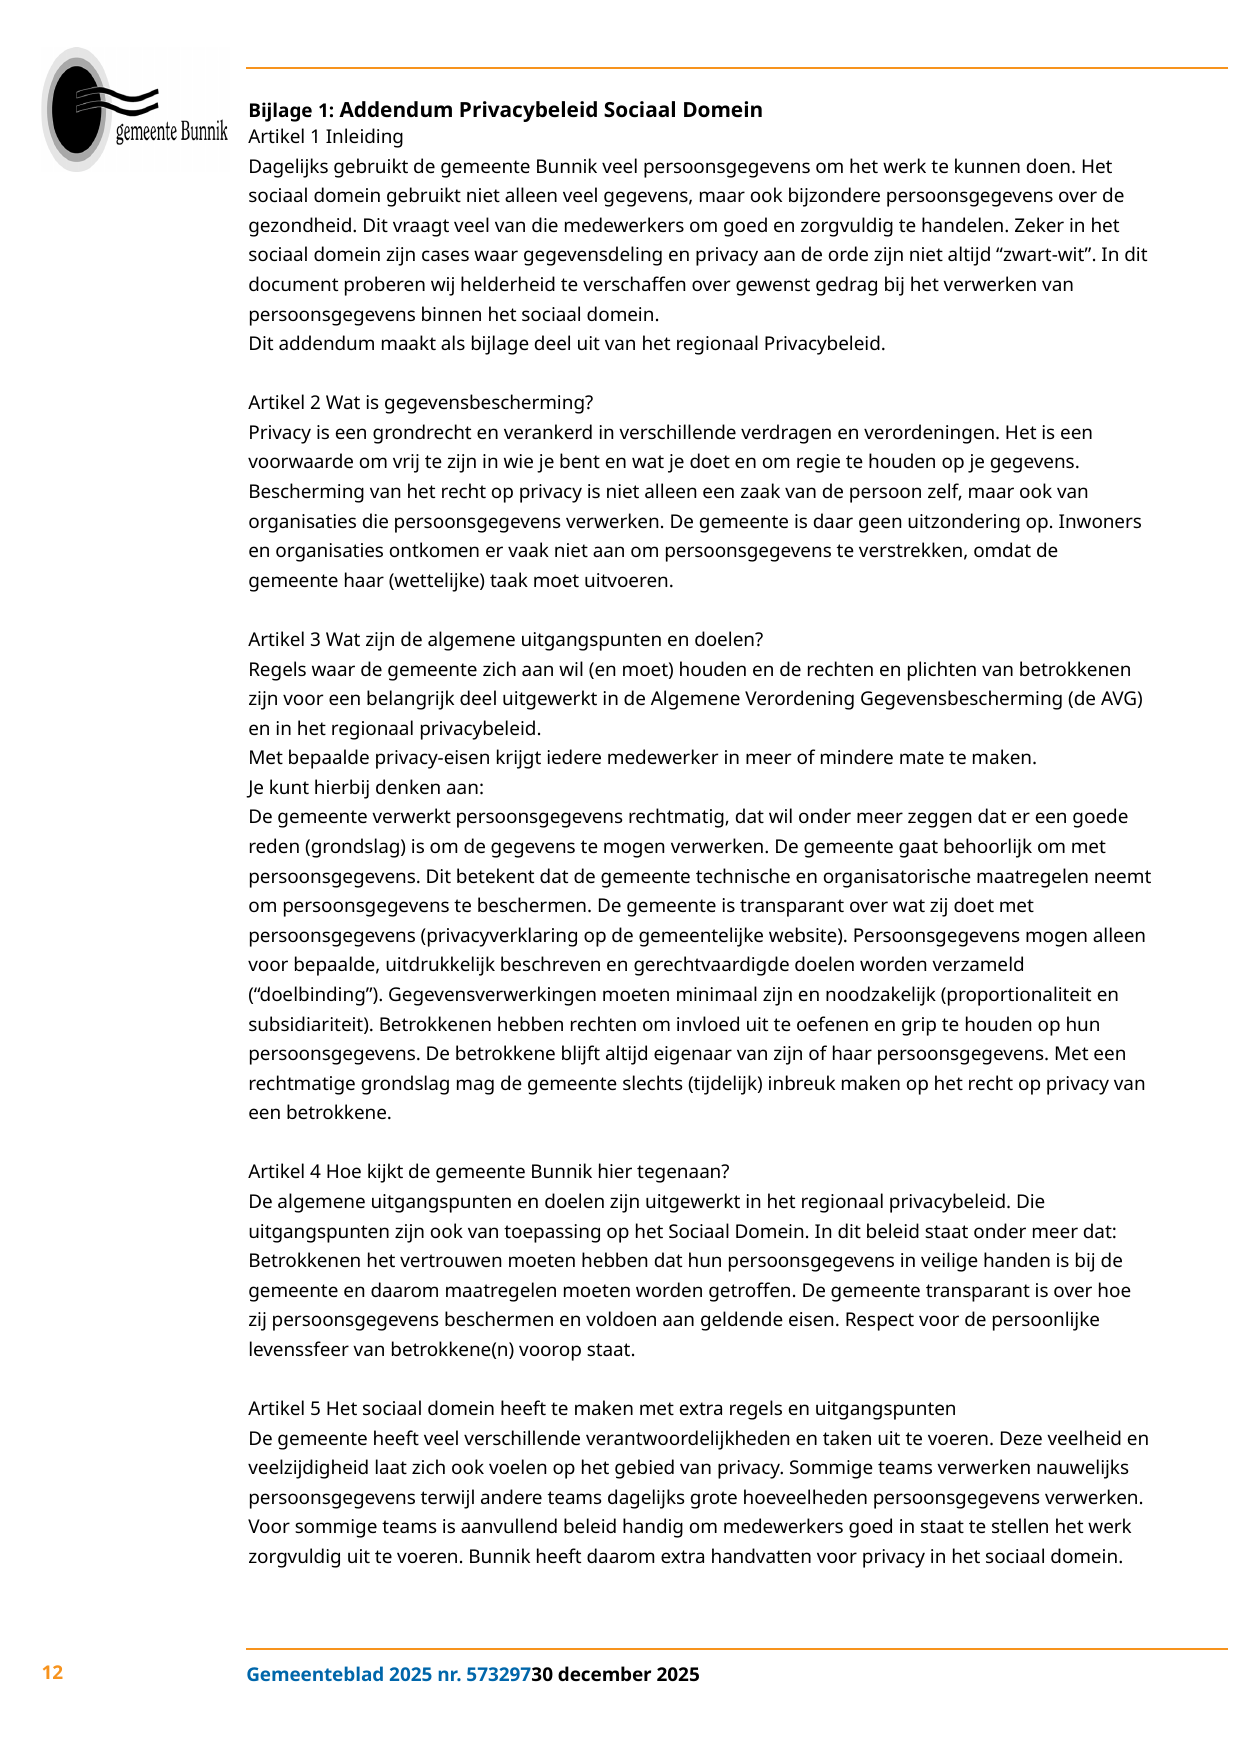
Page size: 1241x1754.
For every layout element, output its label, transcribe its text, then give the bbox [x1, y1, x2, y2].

text Bijlage 1: Addendum Privacybeleid Sociaal Domein [248, 95, 1152, 123]
text Met bepaalde privacy-eisen krijgt iedere medewerker in meer of mindere mate te maken. [248, 744, 1152, 770]
text Dit addendum maakt als bijlage deel uit van het regionaal Privacybeleid. [248, 330, 1152, 356]
text Artikel 5 Het sociaal domein heeft te maken met extra regels en uitgangspunten [248, 1395, 1152, 1421]
text Dagelijks gebruikt de gemeente Bunnik veel persoonsgegevens om het werk te kunnen doen. Het sociaal domein gebruikt niet alleen veel gegevens, maar ook bijzondere persoonsgegevens over de gezondheid. Dit vraagt veel van die medewerkers om goed en zorgvuldig te handelen. Zeker in het sociaal domein zijn cases waar gegevensdeling en privacy aan de orde zijn niet altijd “zwart-wit”. In dit document proberen wij helderheid te verschaffen over gewenst gedrag bij het verwerken van persoonsgegevens binnen het sociaal domein. [248, 153, 1152, 327]
text Artikel 3 Wat zijn de algemene uitgangspunten en doelen? [248, 626, 1152, 652]
text Artikel 1 Inleiding [248, 123, 1152, 149]
text Privacy is een grondrecht en verankerd in verschillende verdragen en verordeningen. Het is een voorwaarde om vrij te zijn in wie je bent en wat je doet en om regie te houden op je gegevens. Bescherming van het recht op privacy is niet alleen een zaak van de persoon zelf, maar ook van organisaties die persoonsgegevens verwerken. De gemeente is daar geen uitzondering op. Inwoners en organisaties ontkomen er vaak niet aan om persoonsgegevens te verstrekken, omdat de gemeente haar (wettelijke) taak moet uitvoeren. [248, 419, 1152, 593]
text Betrokkenen het vertrouwen moeten hebben dat hun persoonsgegevens in veilige handen is bij de gemeente en daarom maatregelen moeten worden getroffen. De gemeente transparant is over hoe zij persoonsgegevens beschermen en voldoen aan geldende eisen. Respect voor de persoonlijke levenssfeer van betrokkene(n) voorop staat. [248, 1247, 1152, 1362]
picture [41, 47, 231, 172]
text De gemeente verwerkt persoonsgegevens rechtmatig, dat wil onder meer zeggen dat er een goede reden (grondslag) is om de gegevens te mogen verwerken. De gemeente gaat behoorlijk om met persoonsgegevens. Dit betekent dat de gemeente technische en organisatorische maatregelen neemt om persoonsgegevens te beschermen. De gemeente is transparant over wat zij doet met persoonsgegevens (privacyverklaring op de gemeentelijke website). Persoonsgegevens mogen alleen voor bepaalde, uitdrukkelijk beschreven en gerechtvaardigde doelen worden verzameld (“doelbinding”). Gegevensverwerkingen moeten minimaal zijn en noodzakelijk (proportionaliteit en subsidiariteit). Betrokkenen hebben rechten om invloed uit te oefenen en grip te houden op hun persoonsgegevens. De betrokkene blijft altijd eigenaar van zijn of haar persoonsgegevens. Met een rechtmatige grondslag mag de gemeente slechts (tijdelijk) inbreuk maken op het recht op privacy van een betrokkene. [248, 804, 1152, 1125]
text Regels waar de gemeente zich aan wil (en moet) houden en de rechten en plichten van betrokkenen zijn voor een belangrijk deel uitgewerkt in de Algemene Verordening Gegevensbescherming (de AVG) en in het regionaal privacybeleid. [248, 656, 1152, 741]
text Je kunt hierbij denken aan: [248, 774, 1152, 800]
text De algemene uitgangspunten en doelen zijn uitgewerkt in het regionaal privacybeleid. Die uitgangspunten zijn ook van toepassing op het Sociaal Domein. In dit beleid staat onder meer dat: [248, 1188, 1152, 1244]
text De gemeente heeft veel verschillende verantwoordelijkheden en taken uit te voeren. Deze veelheid en veelzijdigheid laat zich ook voelen op het gebied van privacy. Sommige teams verwerken nauwelijks persoonsgegevens terwijl andere teams dagelijks grote hoeveelheden persoonsgegevens verwerken. Voor sommige teams is aanvullend beleid handig om medewerkers goed in staat te stellen het werk zorgvuldig uit te voeren. Bunnik heeft daarom extra handvatten voor privacy in het sociaal domein. [248, 1425, 1152, 1569]
text Artikel 2 Wat is gegevensbescherming? [248, 389, 1152, 415]
text Artikel 4 Hoe kijkt de gemeente Bunnik hier tegenaan? [248, 1159, 1152, 1184]
